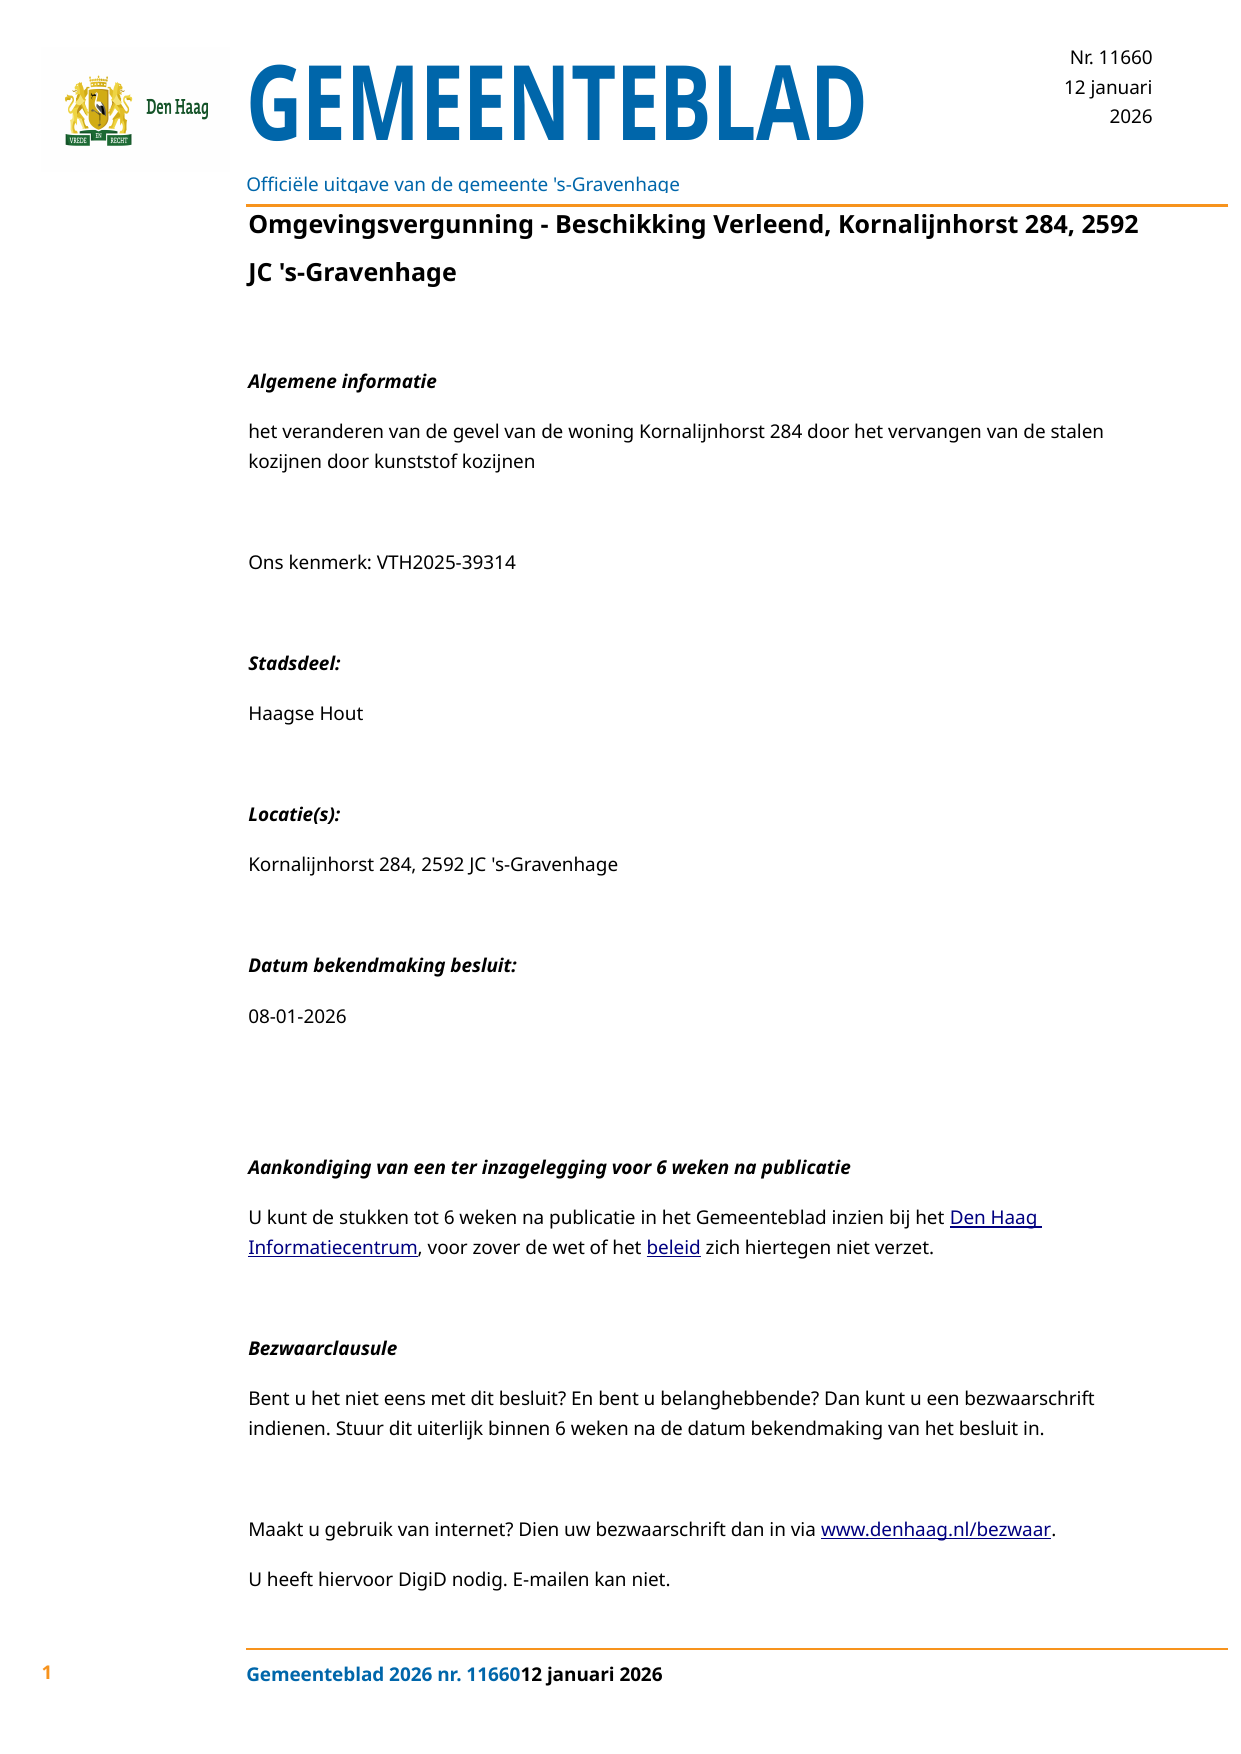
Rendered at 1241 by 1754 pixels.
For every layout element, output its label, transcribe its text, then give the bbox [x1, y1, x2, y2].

text Kornalijnhorst 284, 2592 JC 's-Gravenhage [248, 852, 1152, 877]
text het veranderen van de gevel van de woning Kornalijnhorst 284 door het vervangen van de stalen kozijnen door kunststof kozijnen [248, 419, 1152, 474]
text Ons kenmerk: VTH2025-39314 [248, 549, 1152, 575]
text Omgevingsvergunning - Beschikking Verleend, Kornalijnhorst 284, 2592 JC 's-Gravenhage [248, 207, 1152, 288]
text Algemene informatie [248, 368, 1152, 394]
text Stadsdeel: [248, 650, 1152, 676]
text Aankondiging van een ter inzagelegging voor 6 weken na publicatie [248, 1154, 1152, 1180]
text 08-01-2026 [248, 1003, 1152, 1029]
picture [41, 47, 231, 172]
text Bezwaarclausule [248, 1335, 1152, 1361]
text Datum bekendmaking besluit: [248, 952, 1152, 978]
text Bent u het niet eens met dit besluit? En bent u belanghebbende? Dan kunt u een bezwaarschrift indienen. Stuur dit uiterlijk binnen 6 weken na de datum bekendmaking van het besluit in. [248, 1385, 1152, 1441]
text U kunt de stukken tot 6 weken na publicatie in het Gemeenteblad inzien bij het Den Haag Informatiecentrum, voor zover de wet of het beleid zich hiertegen niet verzet. [248, 1204, 1152, 1260]
text Locatie(s): [248, 801, 1152, 827]
text U heeft hiervoor DigiD nodig. E-mailen kan niet. [248, 1566, 1152, 1592]
text Haagse Hout [248, 700, 1152, 726]
text Maakt u gebruik van internet? Dien uw bezwaarschrift dan in via www.denhaag.nl/bezwaar. [248, 1516, 1152, 1542]
